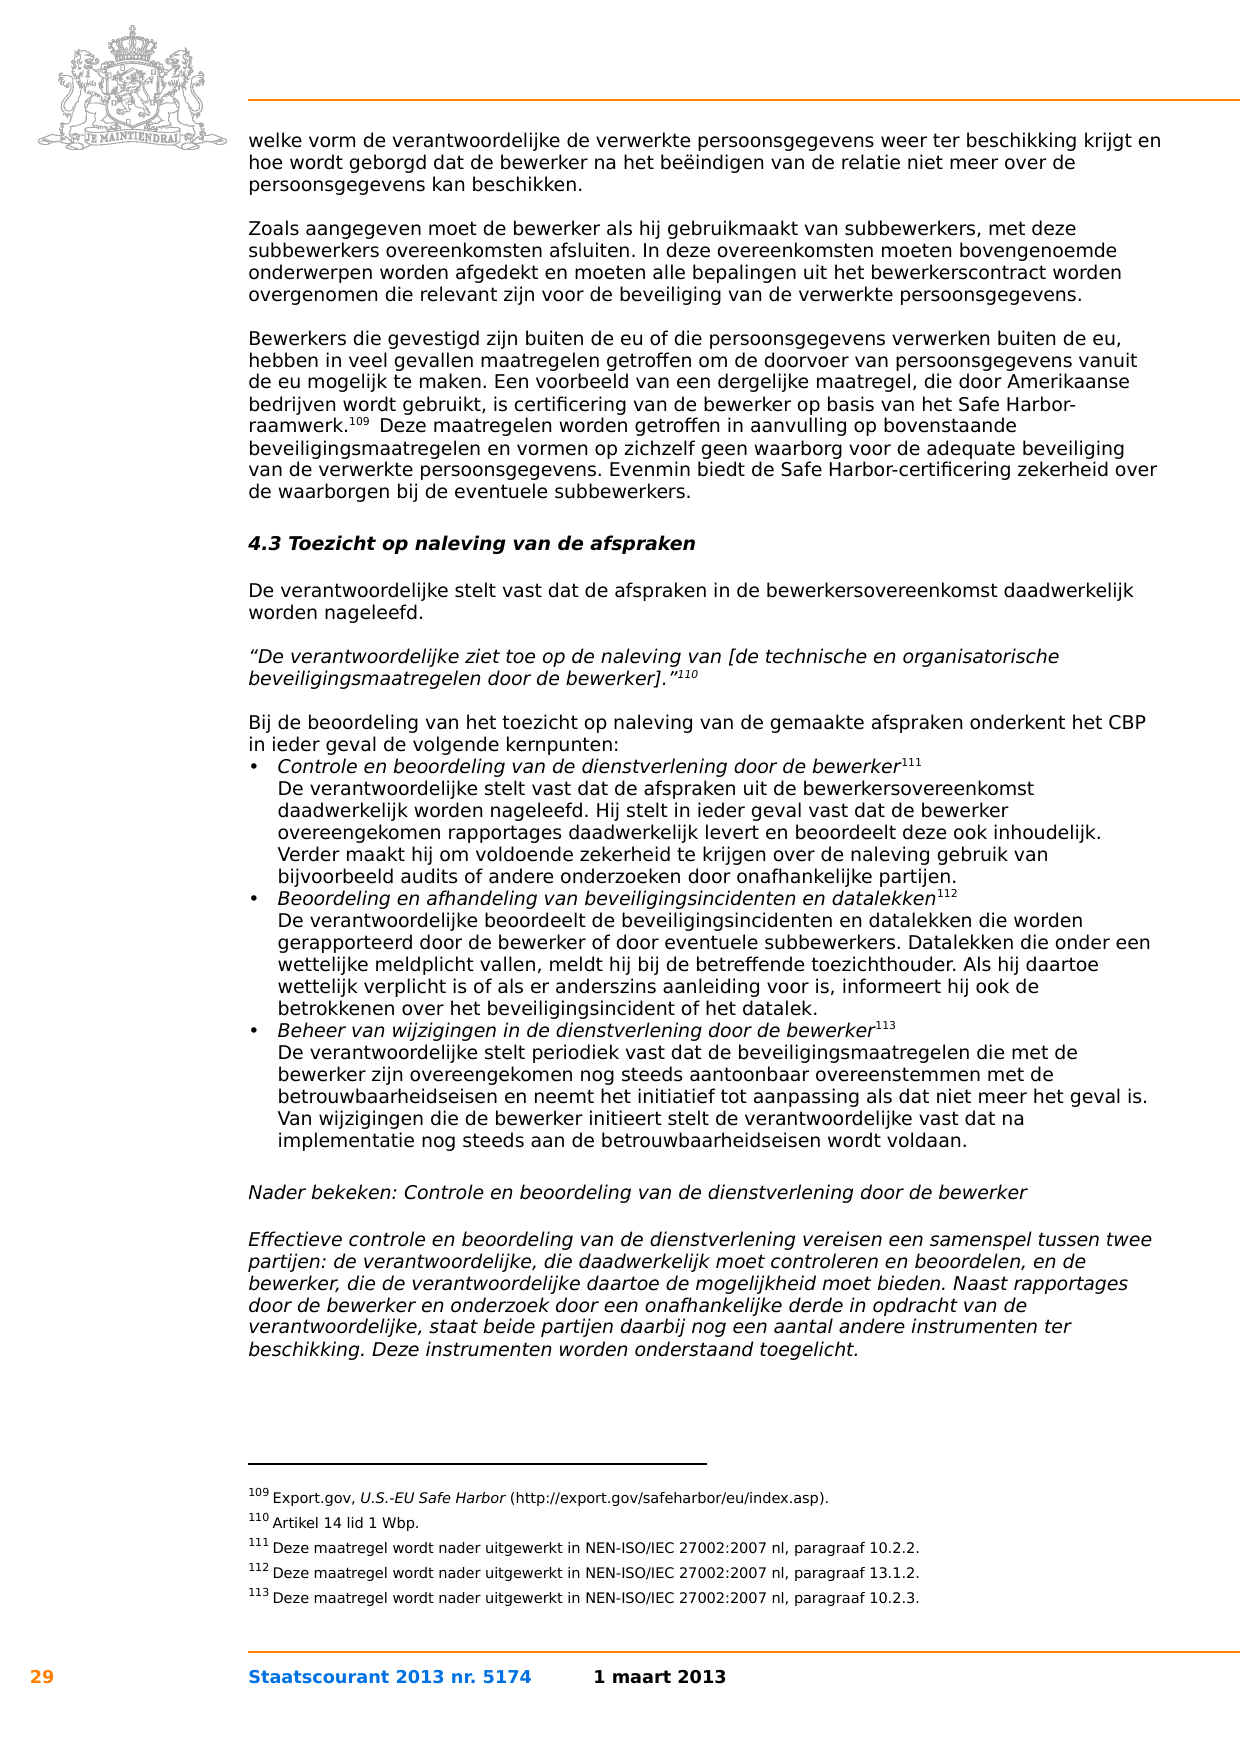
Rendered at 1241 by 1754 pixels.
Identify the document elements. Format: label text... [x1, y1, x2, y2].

text • Beheer van wijzigingen in de dienstverlening door de bewerker [248, 1020, 1163, 1042]
text Export.gov, U.S.-EU Safe Harbor (http://export.gov/safeharbor/eu/index.asp). [248, 1486, 1163, 1508]
text De verantwoordelijke stelt periodiek vast dat de beveiligingsmaatregelen die met de bewerker zijn overeengekomen nog steeds aantoonbaar overeenstemmen met de betrouwbaarheidseisen en neemt het initiatief tot aanpassing als dat niet meer het geval is. Van wijzigingen die de bewerker initieert stelt de verantwoordelijke vast dat na implementatie nog steeds aan de betrouwbaarheidseisen wordt voldaan. [277, 1042, 1163, 1152]
text De verantwoordelijke stelt vast dat de afspraken in de bewerkersovereenkomst daadwerkelijk worden nageleefd. [248, 580, 1163, 624]
subtitle 4.3 Toezicht op naleving van de afspraken [248, 533, 1163, 555]
text Artikel 14 lid 1 Wbp. [248, 1511, 1163, 1533]
text Bewerkers die gevestigd zijn buiten de eu of die persoonsgegevens verwerken buiten de eu, hebben in veel gevallen maatregelen getroffen om de doorvoer van persoonsgegevens vanuit de eu mogelijk te maken. Een voorbeeld van een dergelijke maatregel, die door Amerikaanse bedrijven wordt gebruikt, is certificering van de bewerker op basis van het Safe Harbor-raamwerk. Deze maatregelen worden getroffen in aanvulling op bovenstaande beveiligingsmaatregelen en vormen op zichzelf geen waarborg voor de adequate beveiliging van de verwerkte persoonsgegevens. Evenmin biedt de Safe Harbor-certificering zekerheid over de waarborgen bij de eventuele subbewerkers. [248, 327, 1163, 503]
text Effectieve controle en beoordeling van de dienstverlening vereisen een samenspel tussen twee partijen: de verantwoordelijke, die daadwerkelijk moet controleren en beoordelen, en de bewerker, die de verantwoordelijke daartoe de mogelijkheid moet bieden. Naast rapportages door de bewerker en onderzoek door een onafhankelijke derde in opdracht van de verantwoordelijke, staat beide partijen daarbij nog een aantal andere instrumenten ter beschikking. Deze instrumenten worden onderstaand toegelicht. [248, 1228, 1163, 1360]
text • Controle en beoordeling van de dienstverlening door de bewerker [248, 756, 1163, 778]
text Deze maatregel wordt nader uitgewerkt in NEN-ISO/IEC 27002:2007 nl, paragraaf 10.2.2. [248, 1536, 1163, 1558]
subtitle Nader bekeken: Controle en beoordeling van de dienstverlening door de bewerker [248, 1182, 1163, 1203]
text Zoals aangegeven moet de bewerker als hij gebruikmaakt van subbewerkers, met deze subbewerkers overeenkomsten afsluiten. In deze overeenkomsten moeten bovengenoemde onderwerpen worden afgedekt en moeten alle bepalingen uit het bewerkerscontract worden overgenomen die relevant zijn voor de beveiliging van de verwerkte persoonsgegevens. [248, 218, 1163, 306]
text welke vorm de verantwoordelijke de verwerkte persoonsgegevens weer ter beschikking krijgt en hoe wordt geborgd dat de bewerker na het beëindigen van de relatie niet meer over de persoons­gegevens kan beschikken. [248, 130, 1163, 196]
text Deze maatregel wordt nader uitgewerkt in NEN-ISO/IEC 27002:2007 nl, paragraaf 13.1.2. [248, 1561, 1163, 1583]
text • Beoordeling en afhandeling van beveiligingsincidenten en datalekken [248, 888, 1163, 910]
text “De verantwoordelijke ziet toe op de naleving van [de technische en organisatorische beveiligingsmaatregelen door de bewerker].” [248, 646, 1163, 690]
text Deze maatregel wordt nader uitgewerkt in NEN-ISO/IEC 27002:2007 nl, paragraaf 10.2.3. [248, 1586, 1163, 1608]
picture [38, 25, 227, 150]
text De verantwoordelijke stelt vast dat de afspraken uit de bewerkersovereenkomst daadwerkelijk worden nageleefd. Hij stelt in ieder geval vast dat de bewerker overeengekomen rapportages daadwerkelijk levert en beoordeelt deze ook inhoudelijk. Verder maakt hij om voldoende zekerheid te krijgen over de naleving gebruik van bijvoorbeeld audits of andere onderzoeken door onafhankelijke partijen. [277, 778, 1163, 888]
text Bij de beoordeling van het toezicht op naleving van de gemaakte afspraken onderkent het CBP in ieder geval de volgende kernpunten: [248, 712, 1163, 756]
text De verantwoordelijke beoordeelt de beveiligingsincidenten en datalekken die worden gerapporteerd door de bewerker of door eventuele subbewerkers. Datalekken die onder een wettelijke meldplicht vallen, meldt hij bij de betreffende toezichthouder. Als hij daartoe wettelijk verplicht is of als er anderszins aanleiding voor is, informeert hij ook de betrokkenen over het beveiligingsincident of het datalek. [277, 910, 1163, 1020]
